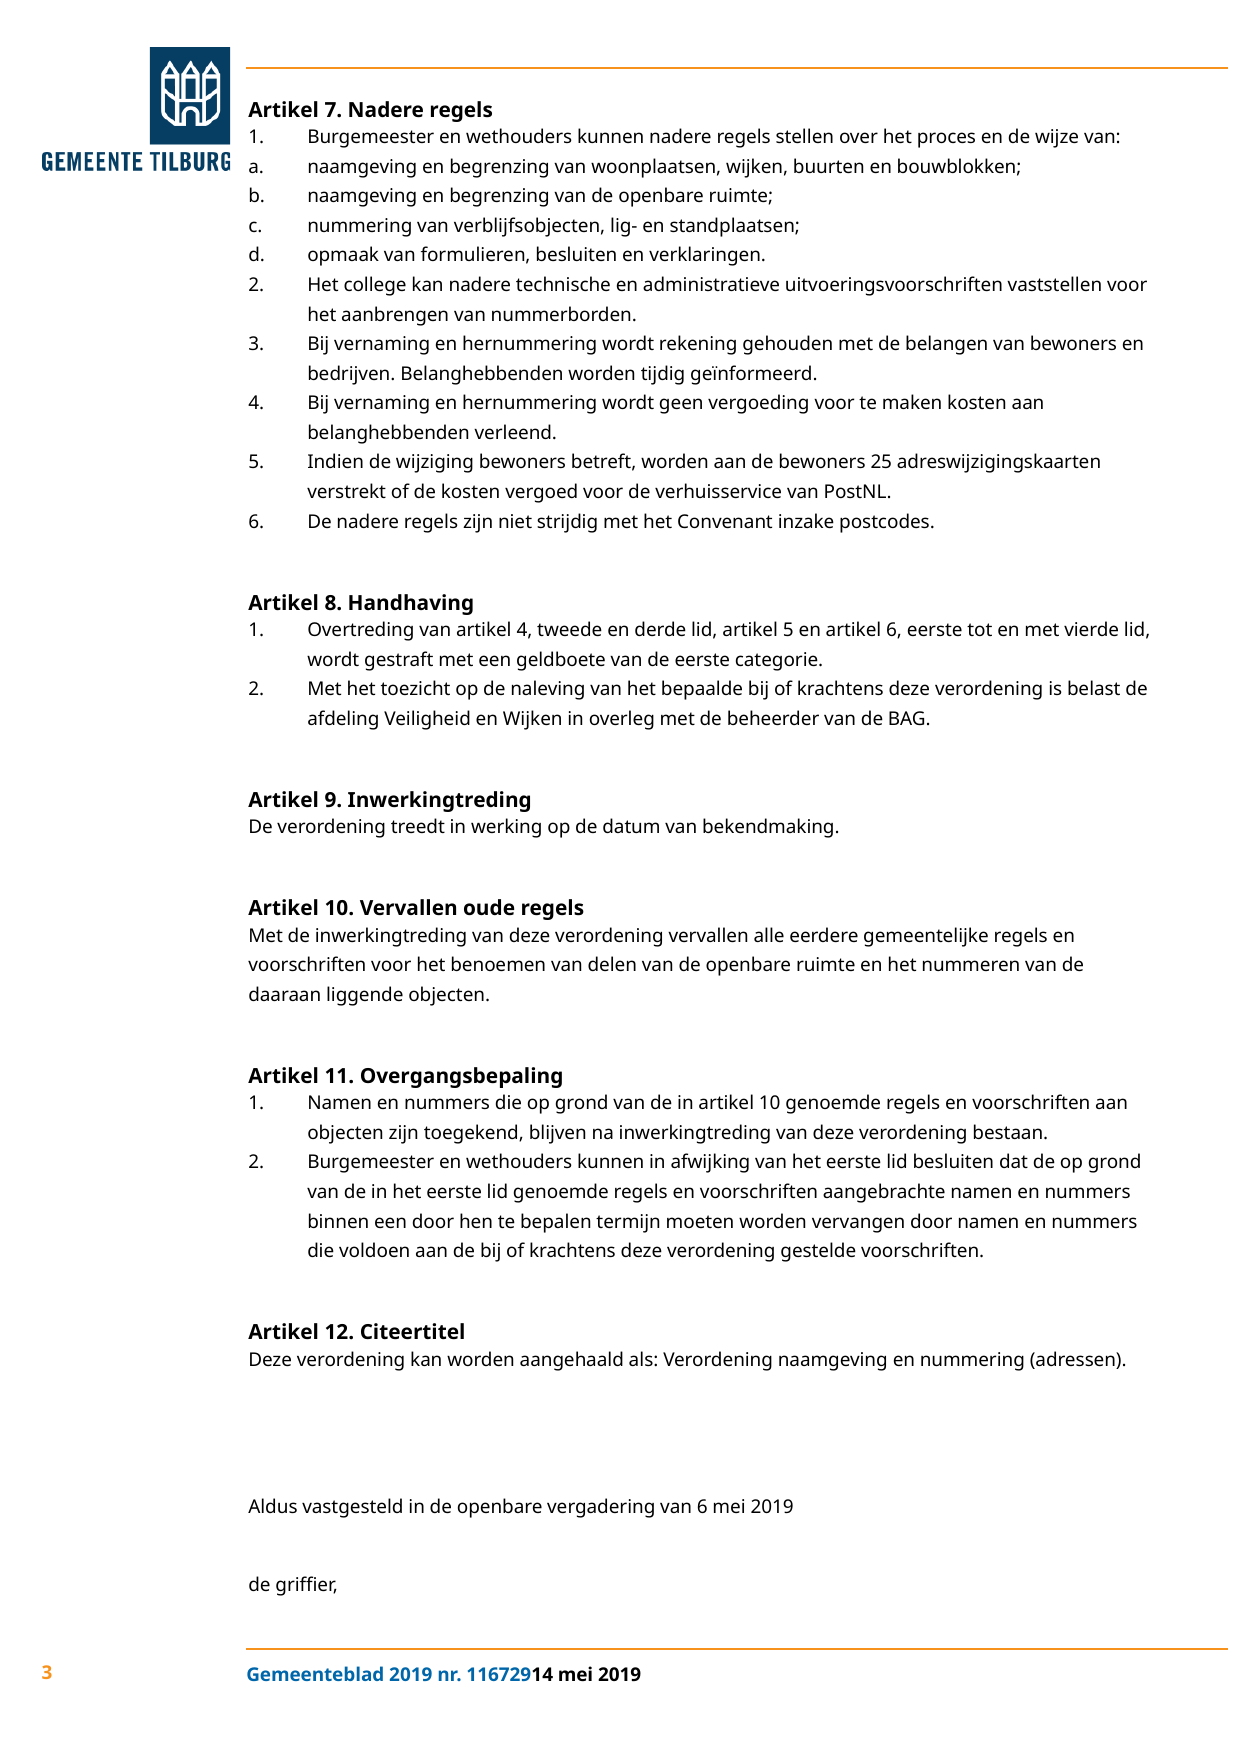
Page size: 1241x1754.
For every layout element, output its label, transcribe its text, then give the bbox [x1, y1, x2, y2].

text Artikel 10. Vervallen oude regels [248, 893, 1152, 922]
list Bij vernaming en hernummering wordt geen vergoeding voor te maken kosten aan belanghebbenden verleend. [248, 389, 1152, 445]
text Met de inwerkingtreding van deze verordening vervallen alle eerdere gemeentelijke regels en voorschriften voor het benoemen van delen van de openbare ruimte en het nummeren van de daaraan liggende objecten. [248, 922, 1152, 1007]
list opmaak van formulieren, besluiten en verklaringen. [248, 242, 1152, 267]
list Burgemeester en wethouders kunnen in afwijking van het eerste lid besluiten dat de op grond van de in het eerste lid genoemde regels en voorschriften aangebrachte namen en nummers binnen een door hen te bepalen termijn moeten worden vervangen door namen en nummers die voldoen aan de bij of krachtens deze verordening gestelde voorschriften. [248, 1149, 1152, 1263]
list Bij vernaming en hernummering wordt rekening gehouden met de belangen van bewoners en bedrijven. Belanghebbenden worden tijdig geïnformeerd. [248, 330, 1152, 386]
text de griffier, [248, 1571, 1152, 1597]
text Artikel 8. Handhaving [248, 588, 1152, 616]
picture [41, 47, 231, 172]
text De verordening treedt in werking op de datum van bekendmaking. [248, 813, 1152, 839]
list Burgemeester en wethouders kunnen nadere regels stellen over het proces en de wijze van: [248, 123, 1152, 149]
text Artikel 7. Nadere regels [248, 95, 1152, 123]
list nummering van verblijfsobjecten, lig- en standplaatsen; [248, 212, 1152, 238]
list Overtreding van artikel 4, tweede en derde lid, artikel 5 en artikel 6, eerste tot en met vierde lid, wordt gestraft met een geldboete van de eerste categorie. [248, 616, 1152, 672]
list Indien de wijziging bewoners betreft, worden aan de bewoners 25 adreswijzigingskaarten verstrekt of de kosten vergoed voor de verhuisservice van PostNL. [248, 449, 1152, 504]
list Met het toezicht op de naleving van het bepaalde bij of krachtens deze verordening is belast de afdeling Veiligheid en Wijken in overleg met de beheerder van de BAG. [248, 675, 1152, 731]
text Deze verordening kan worden aangehaald als: Verordening naamgeving en nummering (adressen). [248, 1346, 1152, 1372]
text Aldus vastgesteld in de openbare vergadering van 6 mei 2019 [248, 1494, 1152, 1519]
list naamgeving en begrenzing van de openbare ruimte; [248, 182, 1152, 208]
list De nadere regels zijn niet strijdig met het Convenant inzake postcodes. [248, 508, 1152, 533]
list naamgeving en begrenzing van woonplaatsen, wijken, buurten en bouwblokken; [248, 153, 1152, 178]
list Namen en nummers die op grond van de in artikel 10 genoemde regels en voorschriften aan objecten zijn toegekend, blijven na inwerkingtreding van deze verordening bestaan. [248, 1089, 1152, 1145]
list Het college kan nadere technische en administratieve uitvoeringsvoorschriften vaststellen voor het aanbrengen van nummerborden. [248, 271, 1152, 326]
text Artikel 12. Citeertitel [248, 1317, 1152, 1346]
text Artikel 11. Overgangsbepaling [248, 1061, 1152, 1089]
text Artikel 9. Inwerkingtreding [248, 785, 1152, 813]
